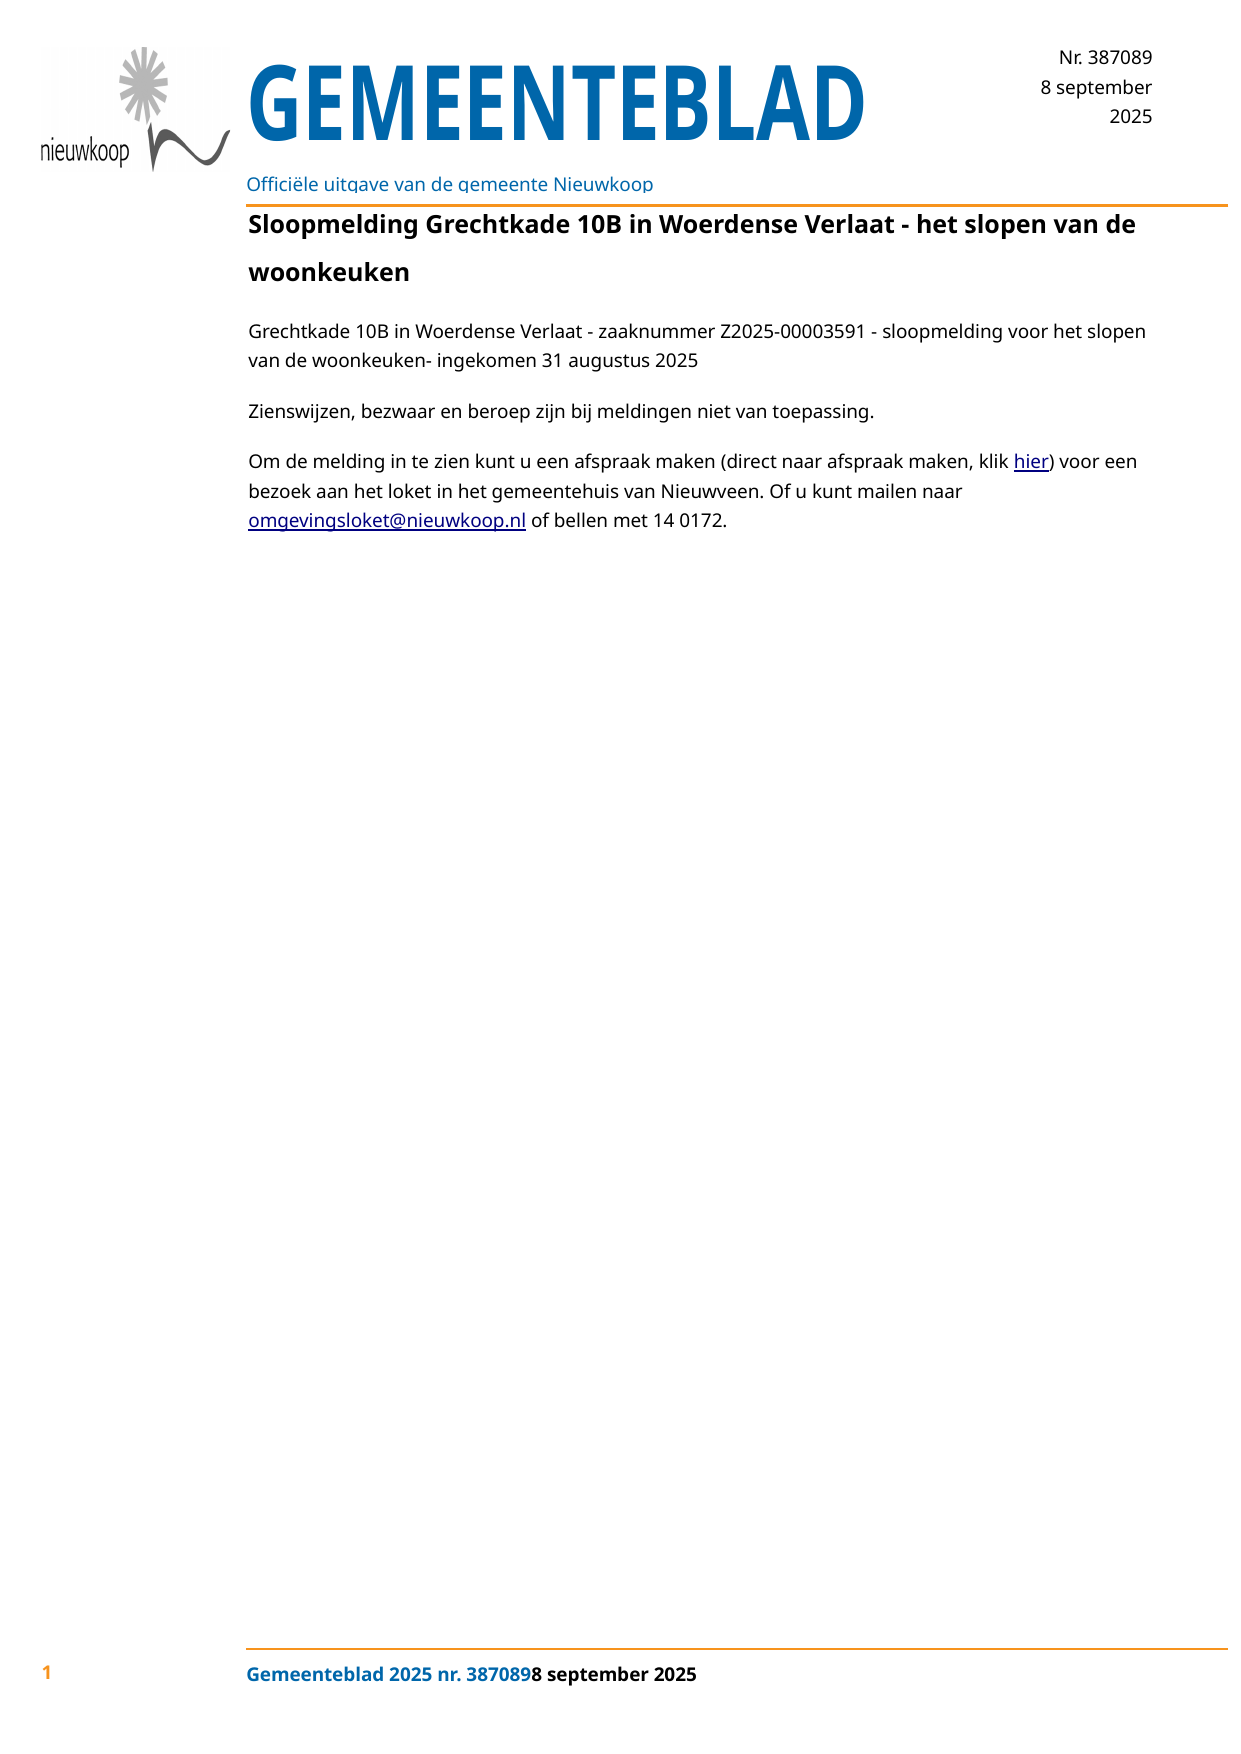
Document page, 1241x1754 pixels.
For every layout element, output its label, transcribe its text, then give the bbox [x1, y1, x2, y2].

text Zienswijzen, bezwaar en beroep zijn bij meldingen niet van toepassing. [248, 398, 1152, 424]
text Om de melding in te zien kunt u een afspraak maken (direct naar afspraak maken, klik hier) voor een bezoek aan het loket in het gemeentehuis van Nieuwveen. Of u kunt mailen naar omgevingsloket@nieuwkoop.nl of bellen met 14 0172. [248, 448, 1152, 533]
text Grechtkade 10B in Woerdense Verlaat - zaaknummer Z2025-00003591 - sloopmelding voor het slopen van de woonkeuken- ingekomen 31 augustus 2025 [248, 318, 1152, 373]
text Sloopmelding Grechtkade 10B in Woerdense Verlaat - het slopen van de woonkeuken [248, 207, 1152, 288]
picture [41, 47, 231, 172]
